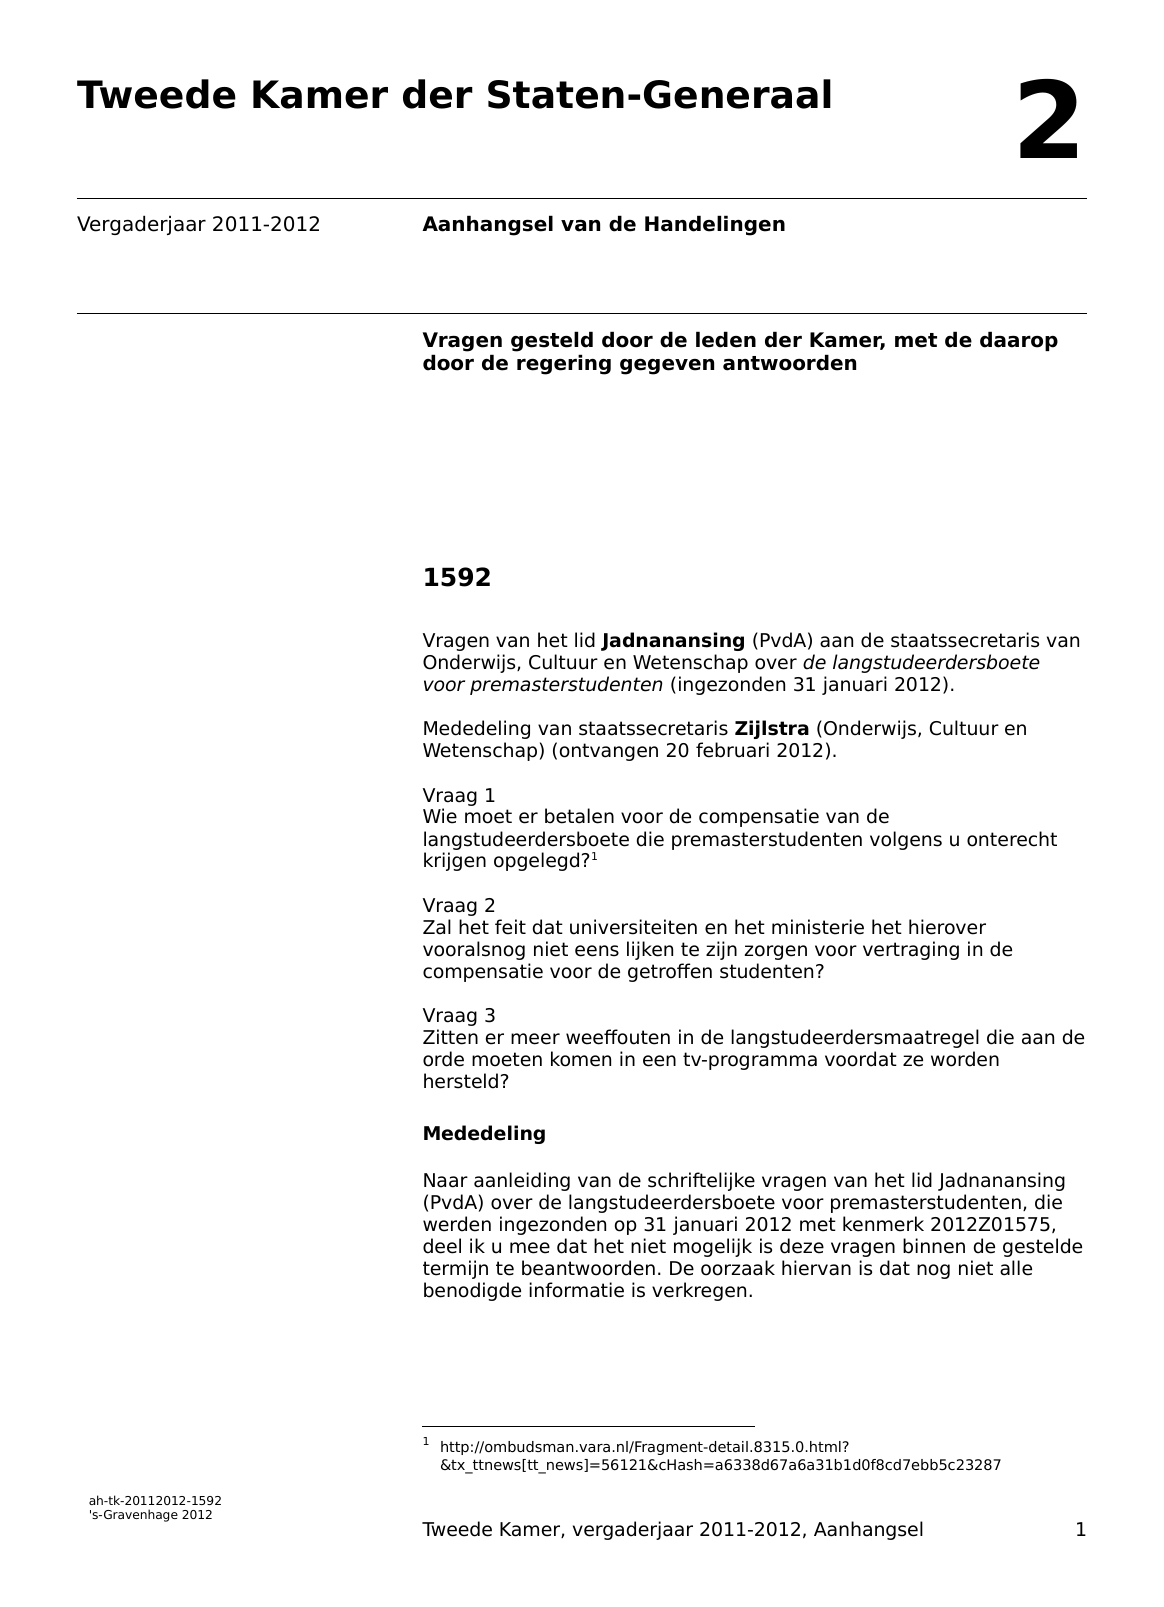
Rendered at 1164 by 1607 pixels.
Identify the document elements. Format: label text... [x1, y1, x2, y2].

table_header 2 [886, 59, 1087, 198]
text Vraag 1 [422, 784, 1087, 806]
text 1592 [422, 563, 1087, 592]
text Naar aanleiding van de schriftelijke vragen van het lid Jadnanansing (PvdA) over de langstudeerdersboete voor premasterstudenten, die werden ingezonden op 31 januari 2012 met kenmerk 2012Z01575, deel ik u mee dat het niet mogelijk is deze vragen binnen de gestelde termijn te beantwoorden. De oorzaak hiervan is dat nog niet alle benodigde informatie is verkregen. [422, 1169, 1087, 1301]
text ah-tk-20112012-1592 [88, 1494, 323, 1508]
text Vraag 2 [422, 894, 1087, 917]
text Vragen van het lid Jadnanansing (PvdA) aan de staatssecretaris van Onderwijs, Cultuur en Wetenschap over de langstudeerdersboete voor premasterstudenten (ingezonden 31 januari 2012). [422, 630, 1087, 696]
table_header Tweede Kamer der Staten-Generaal [77, 59, 886, 198]
text Zitten er meer weeffouten in de langstudeerdersmaatregel die aan de orde moeten komen in een tv-programma voordat ze worden hersteld? [422, 1027, 1087, 1093]
text http://ombudsman.vara.nl/Fragment-detail.8315.0.html?&tx_ttnews[tt_news]=56121&cHash=a6338d67a6a31b1d0f8cd7ebb5c23287 [422, 1435, 1087, 1474]
table_cell Vragen gesteld door de leden der Kamer, met de daarop door de regering gegeven antwoorden [422, 314, 1087, 375]
text Wie moet er betalen voor de compensatie van de langstudeerdersboete die premasterstudenten volgens u onterecht krijgen opgelegd? [422, 806, 1087, 872]
text Zal het feit dat universiteiten en het ministerie het hierover vooralsnog niet eens lijken te zijn zorgen voor vertraging in de compensatie voor de getroffen studenten? [422, 917, 1087, 982]
table_cell Vergaderjaar 2011-2012 [77, 199, 422, 313]
text 's-Gravenhage 2012 [88, 1508, 323, 1522]
table_cell Aanhangsel van de Handelingen [422, 199, 1087, 313]
table_cell [77, 314, 422, 375]
subtitle Mededeling [422, 1123, 1087, 1144]
text Mededeling van staatssecretaris Zijlstra (Onderwijs, Cultuur en Wetenschap) (ontvangen 20 februari 2012). [422, 718, 1087, 762]
text Vraag 3 [422, 1005, 1087, 1027]
